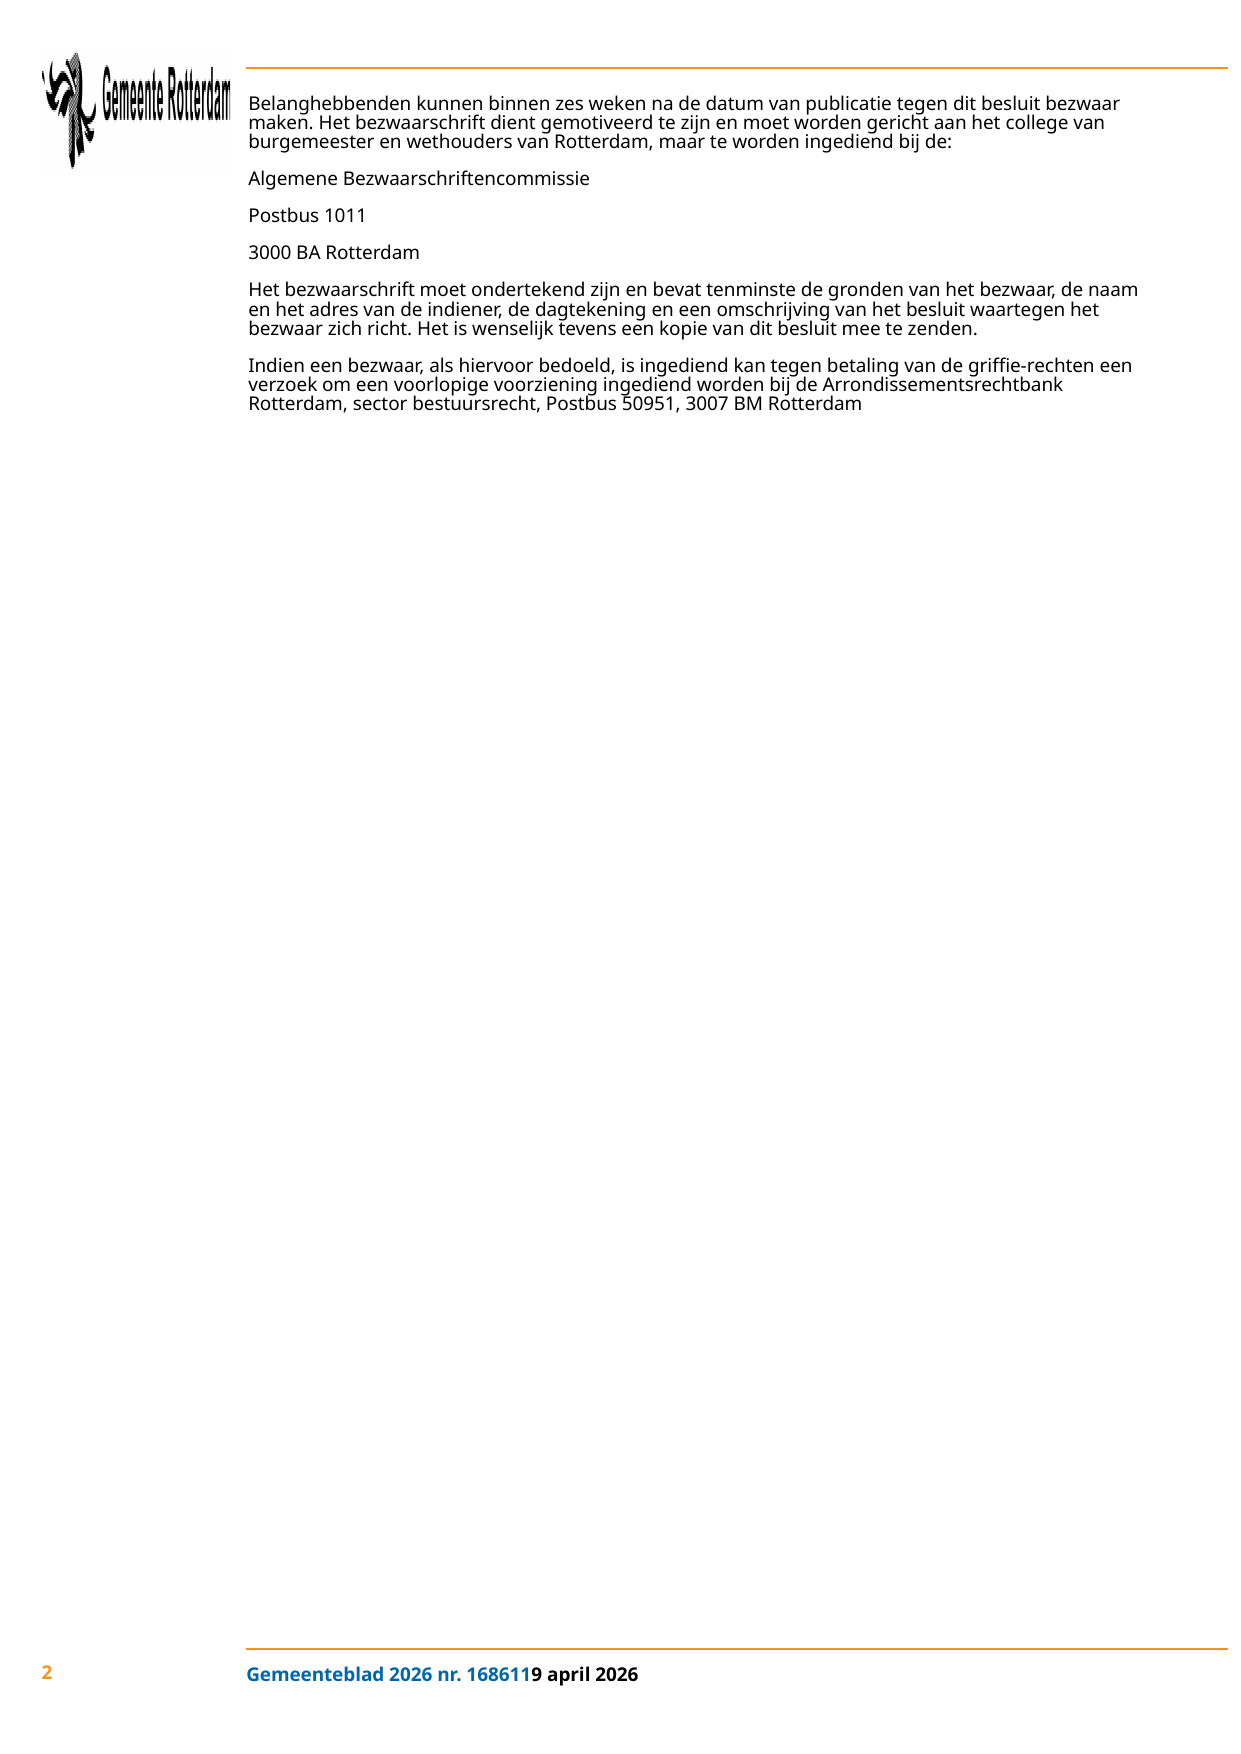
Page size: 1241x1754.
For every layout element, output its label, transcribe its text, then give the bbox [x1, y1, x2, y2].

text 3000 BA Rotterdam [248, 244, 1152, 264]
picture [41, 47, 231, 172]
text Belanghebbenden kunnen binnen zes weken na de datum van publicatie tegen dit besluit bezwaar maken. Het bezwaarschrift dient gemotiveerd te zijn en moet worden gericht aan het college van burgemeester en wethouders van Rotterdam, maar te worden ingediend bij de: [248, 95, 1152, 153]
text Indien een bezwaar, als hiervoor bedoeld, is ingediend kan tegen betaling van de griffie-rechten een verzoek om een voorlopige voorziening ingediend worden bij de Arrondissementsrechtbank Rotterdam, sector bestuursrecht, Postbus 50951, 3007 BM Rotterdam [248, 357, 1152, 415]
text Algemene Bezwaarschriftencommissie [248, 170, 1152, 190]
text Het bezwaarschrift moet ondertekend zijn en bevat tenminste de gronden van het bezwaar, de naam en het adres van de indiener, de dagtekening en een omschrijving van het besluit waartegen het bezwaar zich richt. Het is wenselijk tevens een kopie van dit besluit mee te zenden. [248, 281, 1152, 339]
text Postbus 1011 [248, 207, 1152, 227]
